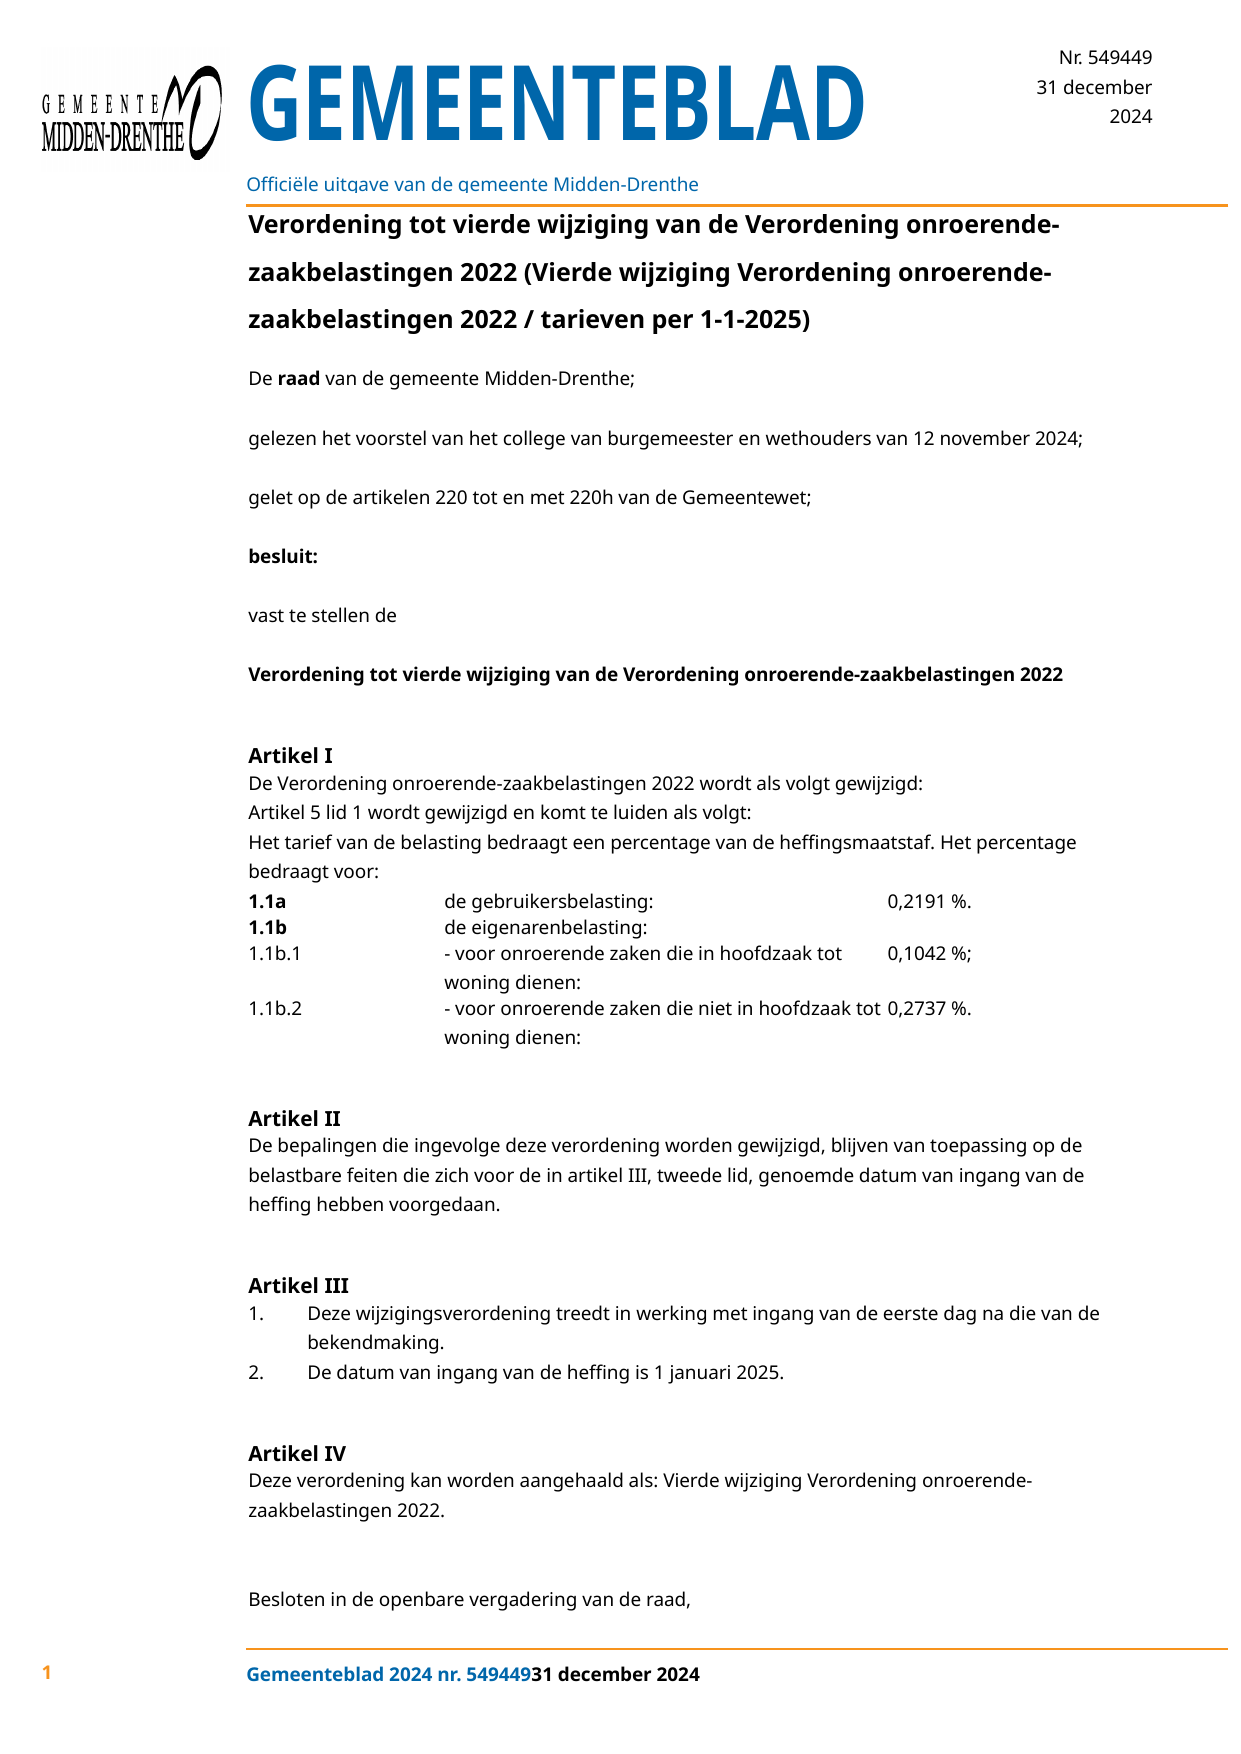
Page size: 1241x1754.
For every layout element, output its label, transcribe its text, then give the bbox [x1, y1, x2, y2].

text Artikel IV [248, 1439, 1152, 1468]
text gelet op de artikelen 220 tot en met 220h van de Gemeentewet; [248, 484, 1152, 509]
table_cell 1.1b.1 [248, 940, 444, 995]
text Artikel 5 lid 1 wordt gewijzigd en komt te luiden als volgt: [248, 799, 1152, 825]
table_header de gebruikersbelasting: [444, 888, 887, 914]
table_cell [887, 914, 1152, 940]
table_cell 0,1042 %; [887, 940, 1152, 995]
text De Verordening onroerende-zaakbelastingen 2022 wordt als volgt gewijzigd: [248, 770, 1152, 796]
table_cell de eigenarenbelasting: [444, 914, 887, 940]
text Besloten in de openbare vergadering van de raad, [248, 1586, 1152, 1612]
text Verordening tot vierde wijziging van de Verordening onroerende-zaakbelastingen 2022 [248, 661, 1152, 687]
text De raad van de gemeente Midden-Drenthe; [248, 366, 1152, 391]
list De datum van ingang van de heffing is 1 januari 2025. [248, 1359, 1152, 1385]
text besluit: [248, 543, 1152, 569]
text Artikel III [248, 1272, 1152, 1300]
text De bepalingen die ingevolge deze verordening worden gewijzigd, blijven van toepassing op de belastbare feiten die zich voor de in artikel III, tweede lid, genoemde datum van ingang van de heffing hebben voorgedaan. [248, 1132, 1152, 1217]
text Artikel II [248, 1104, 1152, 1132]
table_cell - voor onroerende zaken die in hoofdzaak tot woning dienen: [444, 940, 887, 995]
text Het tarief van de belasting bedraagt een percentage van de heffingsmaatstaf. Het percentage bedraagt voor: [248, 829, 1152, 884]
table_cell 0,2737 %. [887, 995, 1152, 1050]
table_header 1.1a [248, 888, 444, 914]
text Deze verordening kan worden aangehaald als: Vierde wijziging Verordening onroerende-zaakbelastingen 2022. [248, 1468, 1152, 1523]
text Artikel I [248, 741, 1152, 770]
picture [41, 47, 231, 172]
table_cell 1.1b [248, 914, 444, 940]
text Verordening tot vierde wijziging van de Verordening onroerende-zaakbelastingen 2022 (Vierde wijziging Verordening onroerende-zaakbelastingen 2022 / tarieven per 1-1-2025) [248, 207, 1152, 336]
text gelezen het voorstel van het college van burgemeester en wethouders van 12 november 2024; [248, 425, 1152, 450]
table_cell - voor onroerende zaken die niet in hoofdzaak tot woning dienen: [444, 995, 887, 1050]
text vast te stellen de [248, 602, 1152, 628]
list Deze wijzigingsverordening treedt in werking met ingang van de eerste dag na die van de bekendmaking. [248, 1300, 1152, 1355]
table_header 0,2191 %. [887, 888, 1152, 914]
table_cell 1.1b.2 [248, 995, 444, 1050]
